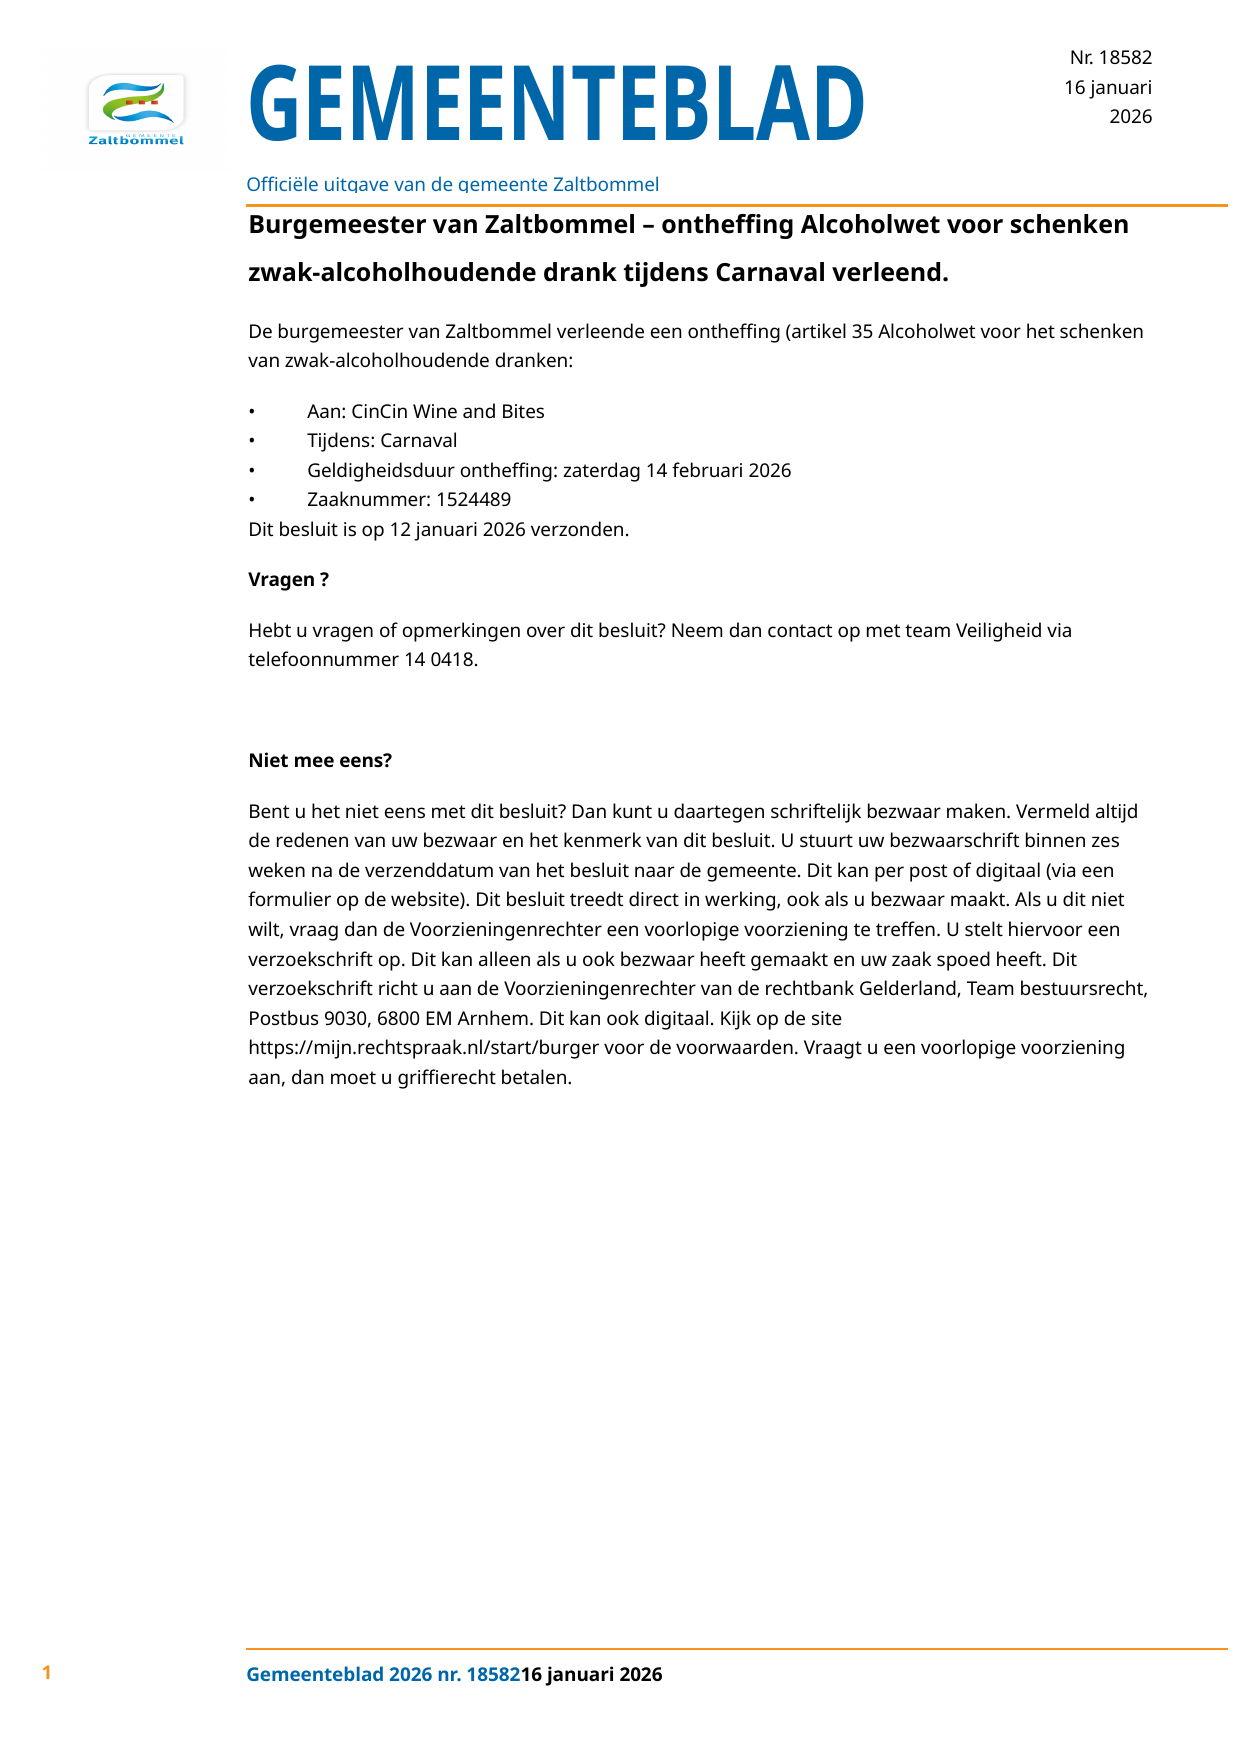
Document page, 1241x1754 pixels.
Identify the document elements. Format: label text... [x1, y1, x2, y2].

text Hebt u vragen of opmerkingen over dit besluit? Neem dan contact op met team Veiligheid via telefoonnummer 14 0418. [248, 617, 1152, 672]
text Niet mee eens? [248, 747, 1152, 773]
text Dit besluit is op 12 januari 2026 verzonden. [248, 516, 1152, 542]
text Vragen ? [248, 567, 1152, 592]
text Burgemeester van Zaltbommel – ontheffing Alcoholwet voor schenken zwak-alcoholhoudende drank tijdens Carnaval verleend. [248, 207, 1152, 288]
list Tijdens: Carnaval [248, 427, 1152, 453]
text Bent u het niet eens met dit besluit? Dan kunt u daartegen schriftelijk bezwaar maken. Vermeld altijd de redenen van uw bezwaar en het kenmerk van dit besluit. U stuurt uw bezwaarschrift binnen zes weken na de verzenddatum van het besluit naar de gemeente. Dit kan per post of digitaal (via een formulier op de website). Dit besluit treedt direct in werking, ook als u bezwaar maakt. Als u dit niet wilt, vraag dan de Voorzieningenrechter een voorlopige voorziening te treffen. U stelt hiervoor een verzoekschrift op. Dit kan alleen als u ook bezwaar heeft gemaakt en uw zaak spoed heeft. Dit verzoekschrift richt u aan de Voorzieningenrechter van de rechtbank Gelderland, Team bestuursrecht, Postbus 9030, 6800 EM Arnhem. Dit kan ook digitaal. Kijk op de site https://mijn.rechtspraak.nl/start/burger voor de voorwaarden. Vraagt u een voorlopige voorziening aan, dan moet u griffierecht betalen. [248, 798, 1152, 1090]
list Geldigheidsduur ontheffing: zaterdag 14 februari 2026 [248, 457, 1152, 483]
list Aan: CinCin Wine and Bites [248, 398, 1152, 424]
text De burgemeester van Zaltbommel verleende een ontheffing (artikel 35 Alcoholwet voor het schenken van zwak-alcoholhoudende dranken: [248, 318, 1152, 373]
picture [41, 47, 231, 172]
list Zaaknummer: 1524489 [248, 487, 1152, 512]
